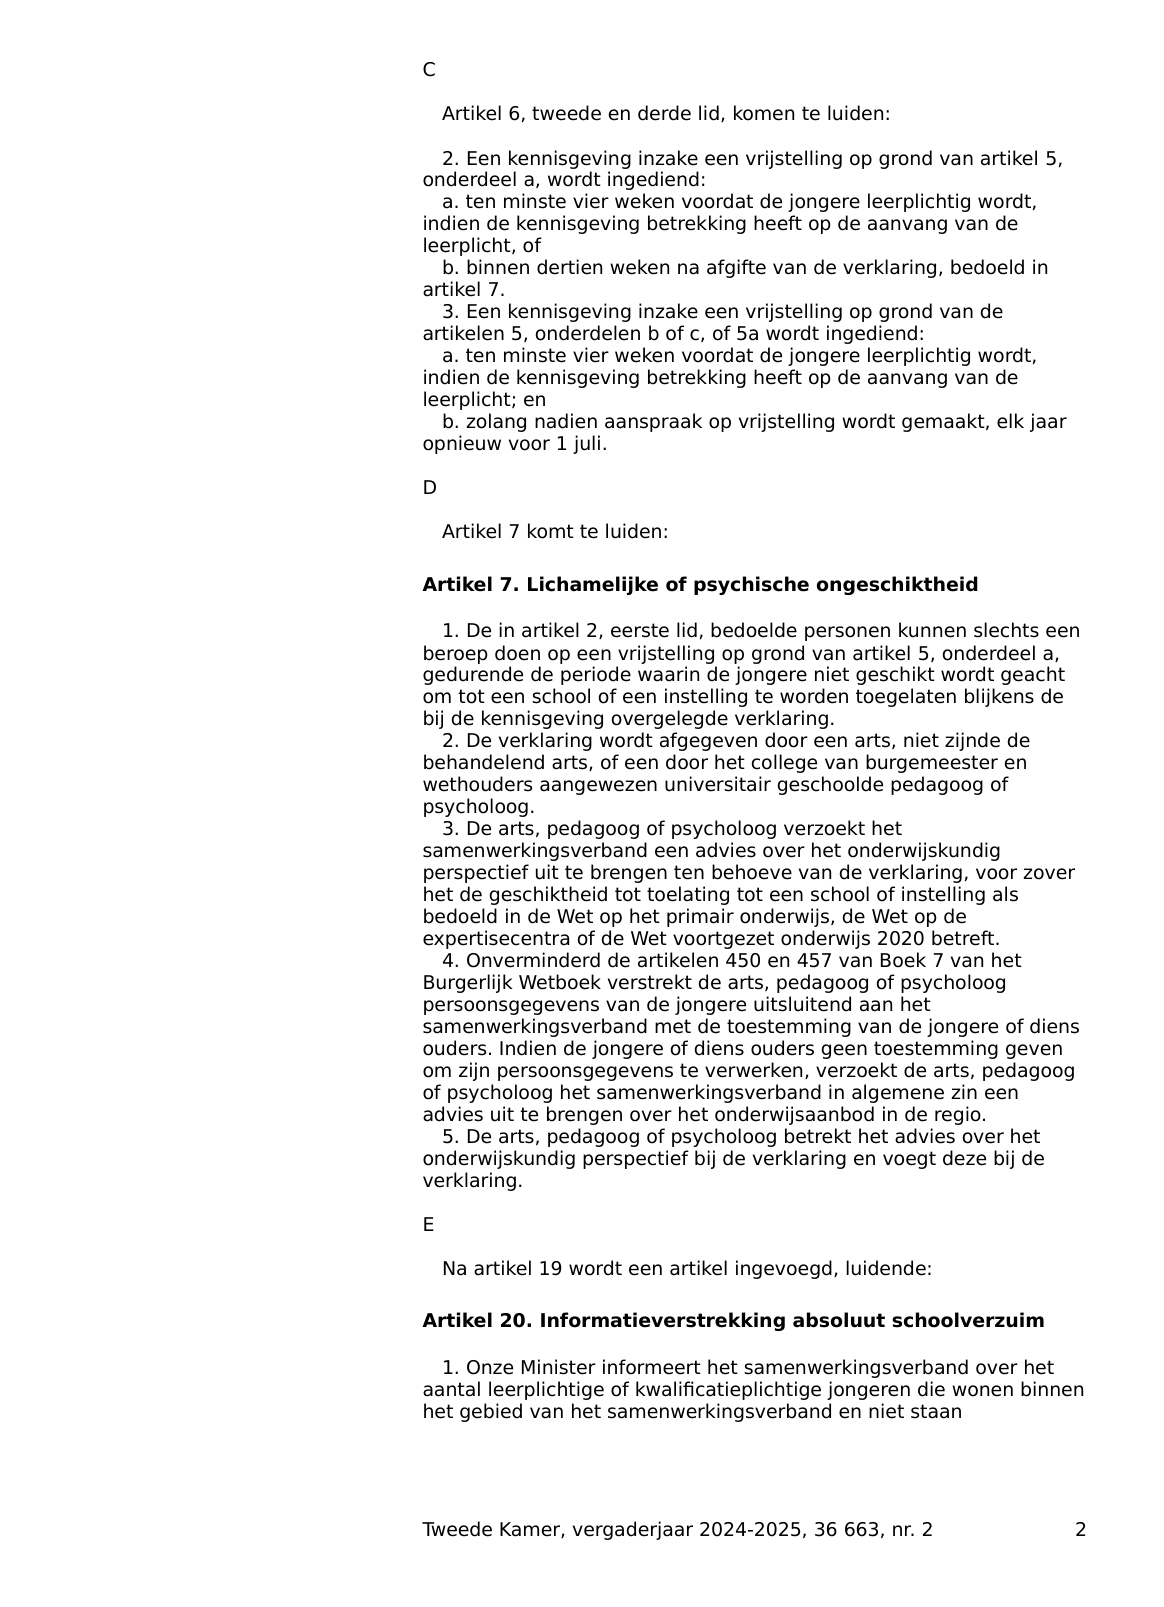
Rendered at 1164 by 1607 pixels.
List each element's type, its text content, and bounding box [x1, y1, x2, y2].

text 5. De arts, pedagoog of psycholoog betrekt het advies over het onderwijskundig perspectief bij de verklaring en voegt deze bij de verklaring. [422, 1126, 1087, 1192]
text C [422, 59, 1087, 81]
text b. zolang nadien aanspraak op vrijstelling wordt gemaakt, elk jaar opnieuw voor 1 juli. [422, 411, 1087, 455]
text Artikel 6, tweede en derde lid, komen te luiden: [422, 103, 1087, 125]
text 3. De arts, pedagoog of psycholoog verzoekt het samenwerkingsverband een advies over het onderwijskundig perspectief uit te brengen ten behoeve van de verklaring, voor zover het de geschiktheid tot toelating tot een school of instelling als bedoeld in de Wet op het primair onderwijs, de Wet op de expertisecentra of de Wet voortgezet onderwijs 2020 betreft. [422, 818, 1087, 950]
text Artikel 7 komt te luiden: [422, 521, 1087, 543]
text 3. Een kennisgeving inzake een vrijstelling op grond van de artikelen 5, onderdelen b of c, of 5a wordt ingediend: [422, 301, 1087, 345]
text 2. De verklaring wordt afgegeven door een arts, niet zijnde de behandelend arts, of een door het college van burgemeester en wethouders aangewezen universitair geschoolde pedagoog of psycholoog. [422, 730, 1087, 818]
text Na artikel 19 wordt een artikel ingevoegd, luidende: [422, 1258, 1087, 1280]
text D [422, 477, 1087, 499]
text 4. Onverminderd de artikelen 450 en 457 van Boek 7 van het Burgerlijk Wetboek verstrekt de arts, pedagoog of psycholoog persoonsgegevens van de jongere uitsluitend aan het samenwerkingsverband met de toestemming van de jongere of diens ouders. Indien de jongere of diens ouders geen toestemming geven om zijn persoonsgegevens te verwerken, verzoekt de arts, pedagoog of psycholoog het samenwerkingsverband in algemene zin een advies uit te brengen over het onderwijsaanbod in de regio. [422, 950, 1087, 1126]
text a. ten minste vier weken voordat de jongere leerplichtig wordt, indien de kennisgeving betrekking heeft op de aanvang van de leerplicht; en [422, 345, 1087, 411]
text 1. De in artikel 2, eerste lid, bedoelde personen kunnen slechts een beroep doen op een vrijstelling op grond van artikel 5, onderdeel a, gedurende de periode waarin de jongere niet geschikt wordt geacht om tot een school of een instelling te worden toegelaten blijkens de bij de kennisgeving overgelegde verklaring. [422, 620, 1087, 730]
text b. binnen dertien weken na afgifte van de verklaring, bedoeld in artikel 7. [422, 257, 1087, 301]
text 2. Een kennisgeving inzake een vrijstelling op grond van artikel 5, onderdeel a, wordt ingediend: [422, 147, 1087, 191]
subtitle Artikel 7. Lichamelijke of psychische ongeschiktheid [422, 573, 1087, 595]
text a. ten minste vier weken voordat de jongere leerplichtig wordt, indien de kennisgeving betrekking heeft op de aanvang van de leerplicht, of [422, 191, 1087, 257]
text E [422, 1214, 1087, 1236]
subtitle Artikel 20. Informatieverstrekking absoluut schoolverzuim [422, 1310, 1087, 1332]
text 1. Onze Minister informeert het samenwerkingsverband over het aantal leerplichtige of kwalificatieplichtige jongeren die wonen binnen het gebied van het samenwerkingsverband en niet staan [422, 1357, 1087, 1423]
